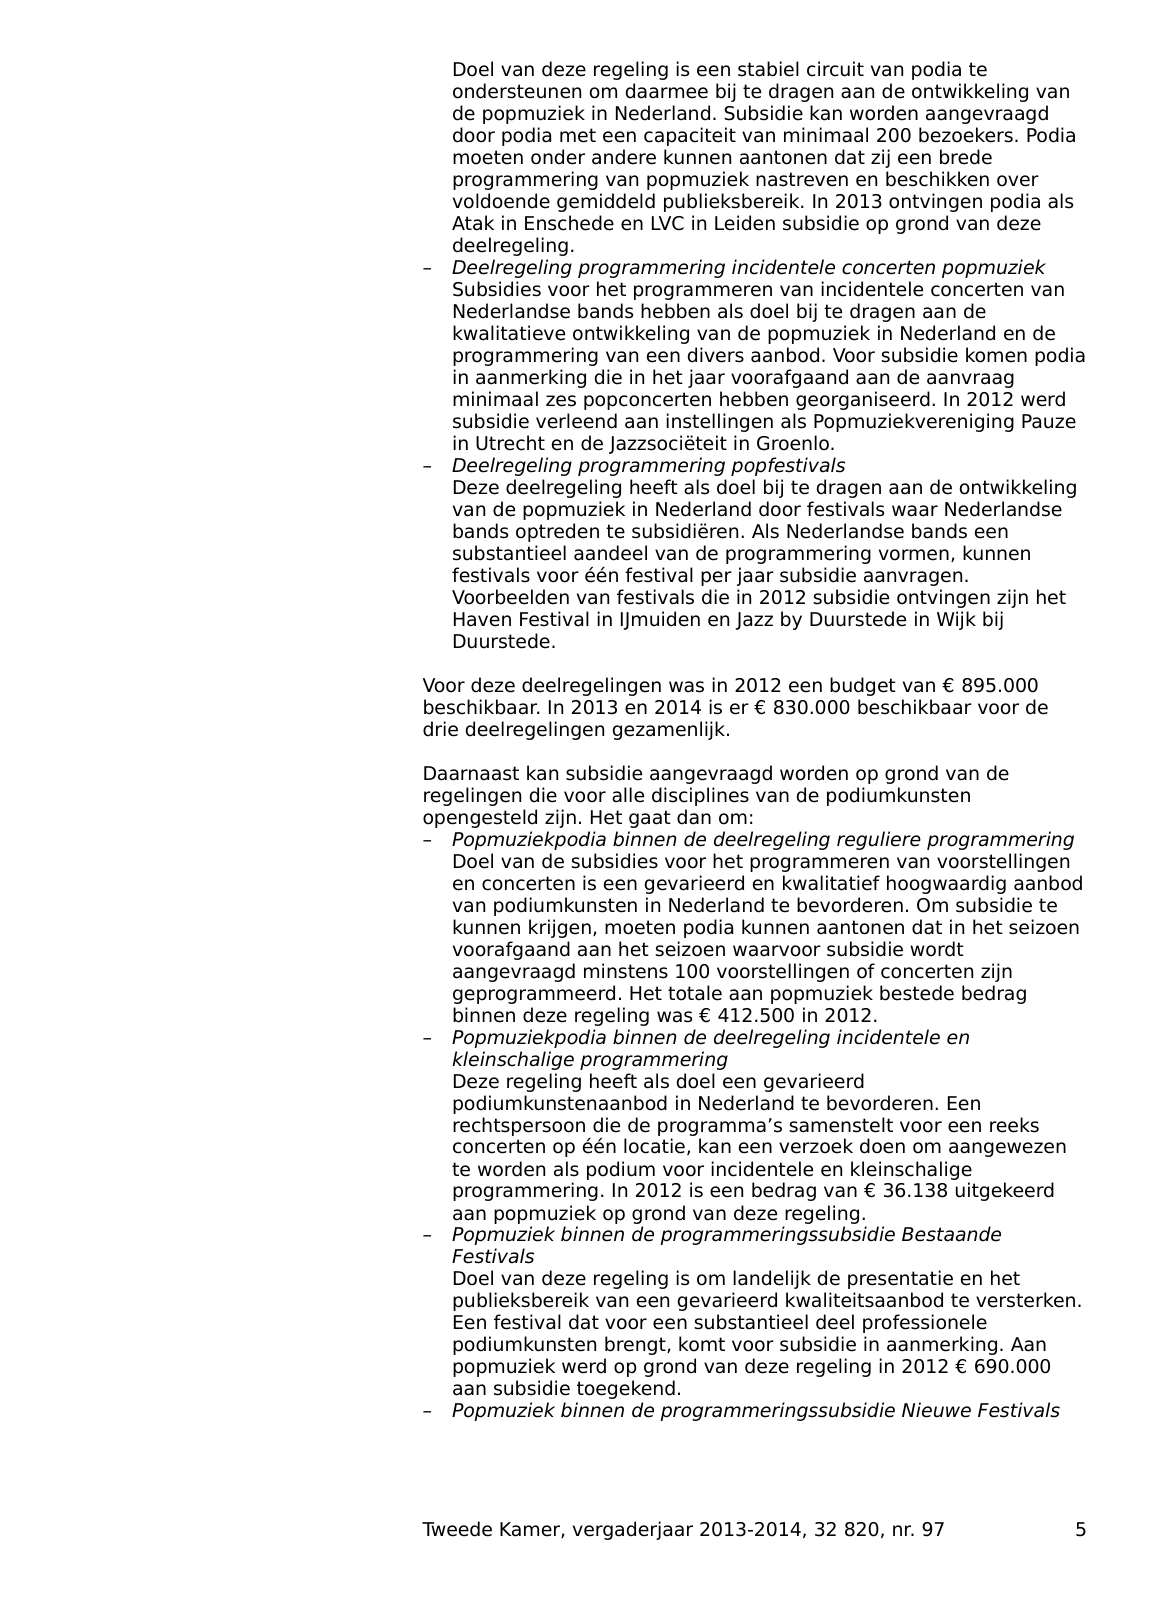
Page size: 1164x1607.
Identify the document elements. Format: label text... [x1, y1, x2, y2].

text – Deelregeling programmering incidentele concerten popmuziek [422, 257, 1087, 279]
text Deze regeling heeft als doel een gevarieerd podiumkunstenaanbod in Nederland te bevorderen. Een rechtspersoon die de programma’s samenstelt voor een reeks concerten op één locatie, kan een verzoek doen om aangewezen te worden als podium voor incidentele en kleinschalige programmering. In 2012 is een bedrag van € 36.138 uitgekeerd aan popmuziek op grond van deze regeling. [452, 1071, 1087, 1224]
text – Deelregeling programmering popfestivals [422, 455, 1087, 477]
text Voor deze deelregelingen was in 2012 een budget van € 895.000 beschikbaar. In 2013 en 2014 is er € 830.000 beschikbaar voor de drie deelregelingen gezamenlijk. [422, 675, 1087, 741]
text Doel van deze regeling is om landelijk de presentatie en het publieksbereik van een gevarieerd kwaliteitsaanbod te versterken. Een festival dat voor een substantieel deel professionele podiumkunsten brengt, komt voor subsidie in aanmerking. Aan popmuziek werd op grond van deze regeling in 2012 € 690.000 aan subsidie toegekend. [452, 1268, 1087, 1400]
text Deze deelregeling heeft als doel bij te dragen aan de ontwikkeling van de popmuziek in Nederland door festivals waar Nederlandse bands optreden te subsidiëren. Als Nederlandse bands een substantieel aandeel van de programmering vormen, kunnen festivals voor één festival per jaar subsidie aanvragen. Voorbeelden van festivals die in 2012 subsidie ontvingen zijn het Haven Festival in IJmuiden en Jazz by Duurstede in Wijk bij Duurstede. [452, 477, 1087, 652]
text Subsidies voor het programmeren van incidentele concerten van Nederlandse bands hebben als doel bij te dragen aan de kwalitatieve ontwikkeling van de popmuziek in Nederland en de programmering van een divers aanbod. Voor subsidie komen podia in aanmerking die in het jaar voorafgaand aan de aanvraag minimaal zes popconcerten hebben georganiseerd. In 2012 werd subsidie verleend aan instellingen als Popmuziekvereniging Pauze in Utrecht en de Jazzsociëteit in Groenlo. [452, 279, 1087, 455]
text Doel van deze regeling is een stabiel circuit van podia te ondersteunen om daarmee bij te dragen aan de ontwikkeling van de popmuziek in Nederland. Subsidie kan worden aangevraagd door podia met een capaciteit van minimaal 200 bezoekers. Podia moeten onder andere kunnen aantonen dat zij een brede programmering van popmuziek nastreven en beschikken over voldoende gemiddeld publieksbereik. In 2013 ontvingen podia als Atak in Enschede en LVC in Leiden subsidie op grond van deze deelregeling. [452, 59, 1087, 257]
text – Popmuziekpodia binnen de deelregeling reguliere programmering [422, 829, 1087, 851]
text – Popmuziekpodia binnen de deelregeling incidentele en kleinschalige programmering [422, 1027, 1087, 1071]
text – Popmuziek binnen de programmeringssubsidie Nieuwe Festivals [422, 1400, 1087, 1422]
text Doel van de subsidies voor het programmeren van voorstellingen en concerten is een gevarieerd en kwalitatief hoogwaardig aanbod van podiumkunsten in Nederland te bevorderen. Om subsidie te kunnen krijgen, moeten podia kunnen aantonen dat in het seizoen voorafgaand aan het seizoen waarvoor subsidie wordt aangevraagd minstens 100 voorstellingen of concerten zijn geprogrammeerd. Het totale aan popmuziek bestede bedrag binnen deze regeling was € 412.500 in 2012. [452, 851, 1087, 1027]
text – Popmuziek binnen de programmeringssubsidie Bestaande Festivals [422, 1224, 1087, 1268]
text Daarnaast kan subsidie aangevraagd worden op grond van de regelingen die voor alle disciplines van de podiumkunsten opengesteld zijn. Het gaat dan om: [422, 763, 1087, 829]
